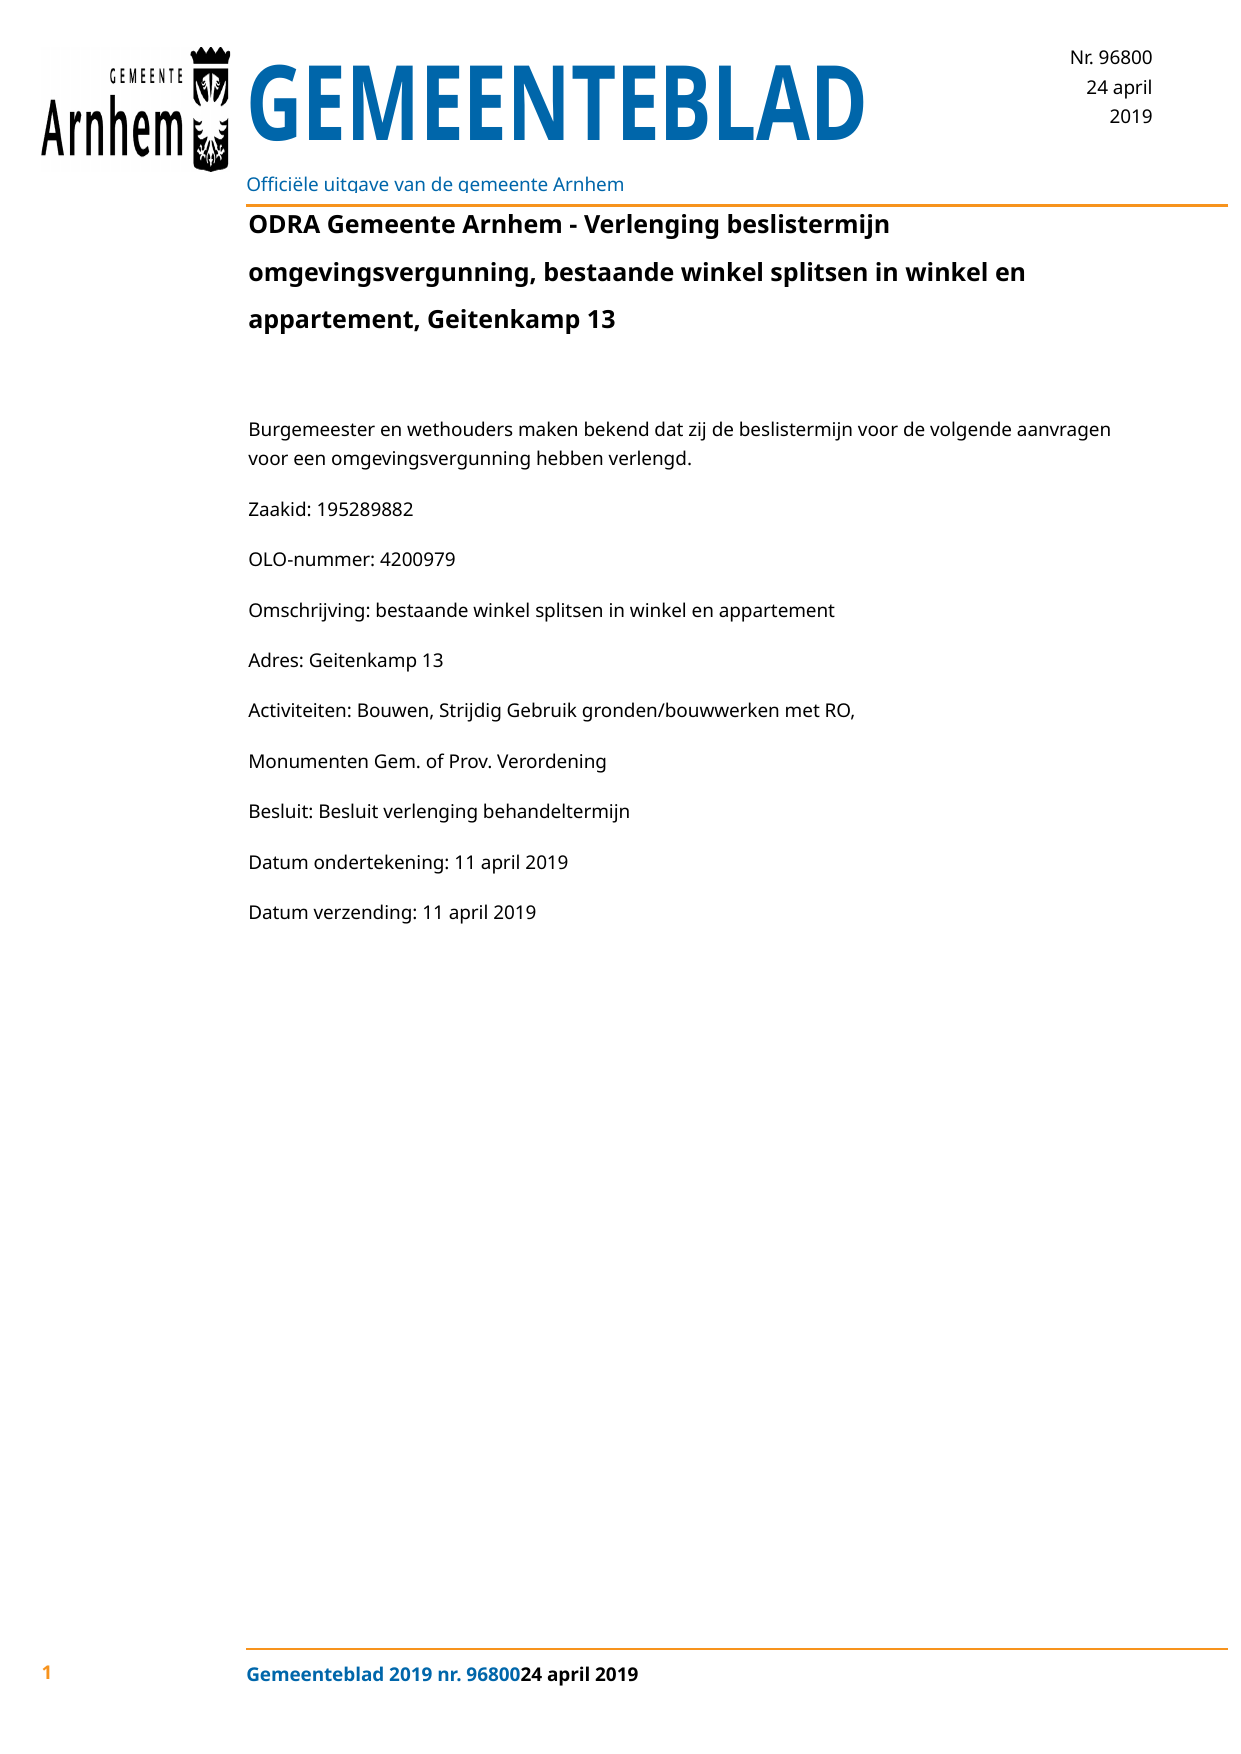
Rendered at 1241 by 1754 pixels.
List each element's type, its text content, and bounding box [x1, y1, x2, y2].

text ODRA Gemeente Arnhem - Verlenging beslistermijn omgevingsvergunning, bestaande winkel splitsen in winkel en appartement, Geitenkamp 13 [248, 207, 1152, 336]
text Zaakid: 195289882 [248, 496, 1152, 522]
text Activiteiten: Bouwen, Strijdig Gebruik gronden/bouwwerken met RO, [248, 698, 1152, 723]
picture [41, 47, 231, 172]
text Burgemeester en wethouders maken bekend dat zij de beslistermijn voor de volgende aanvragen voor een omgevingsvergunning hebben verlengd. [248, 416, 1152, 471]
text Datum ondertekening: 11 april 2019 [248, 849, 1152, 874]
text Monumenten Gem. of Prov. Verordening [248, 748, 1152, 774]
text Besluit: Besluit verlenging behandeltermijn [248, 798, 1152, 824]
text Omschrijving: bestaande winkel splitsen in winkel en appartement [248, 597, 1152, 622]
text Adres: Geitenkamp 13 [248, 647, 1152, 673]
text OLO-nummer: 4200979 [248, 546, 1152, 572]
text Datum verzending: 11 april 2019 [248, 899, 1152, 925]
